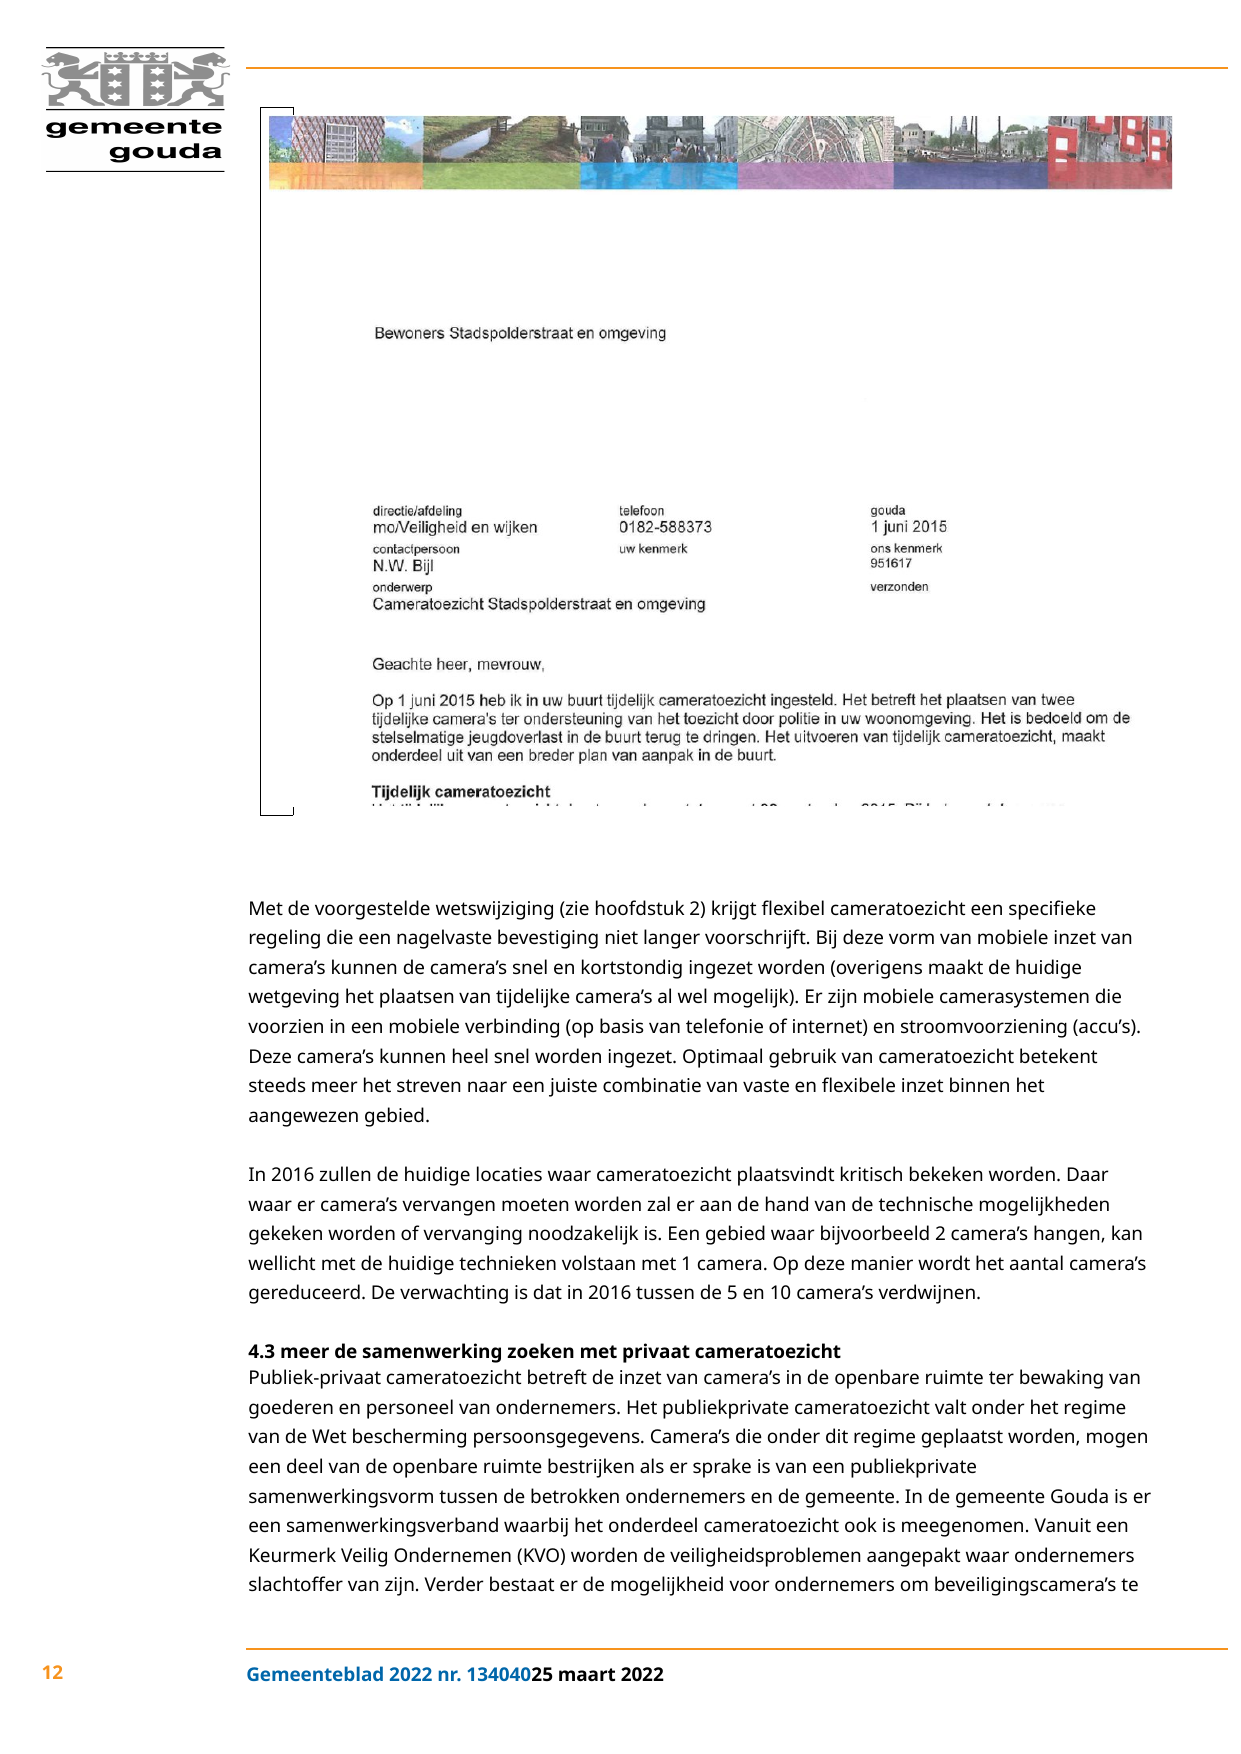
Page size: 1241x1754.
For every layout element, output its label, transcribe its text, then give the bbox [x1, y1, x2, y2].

text 4.3 meer de samenwerking zoeken met privaat cameratoezicht [248, 1339, 1152, 1364]
text Publiek-privaat cameratoezicht betreft de inzet van camera’s in de openbare ruimte ter bewaking van goederen en personeel van ondernemers. Het publiekprivate cameratoezicht valt onder het regime van de Wet bescherming persoonsgegevens. Camera’s die onder dit regime geplaatst worden, mogen een deel van de openbare ruimte bestrijken als er sprake is van een publiekprivate samenwerkingsvorm tussen de betrokken ondernemers en de gemeente. In de gemeente Gouda is er een samenwerkingsverband waarbij het onderdeel cameratoezicht ook is meegenomen. Vanuit een Keurmerk Veilig Ondernemen (KVO) worden de veiligheidsproblemen aangepakt waar ondernemers slachtoffer van zijn. Verder bestaat er de mogelijkheid voor ondernemers om beveiligingscamera’s te [248, 1364, 1152, 1597]
picture [41, 47, 231, 172]
picture [268, 115, 1173, 807]
text Met de voorgestelde wetswijziging (zie hoofdstuk 2) krijgt flexibel cameratoezicht een specifieke regeling die een nagelvaste bevestiging niet langer voorschrijft. Bij deze vorm van mobiele inzet van camera’s kunnen de camera’s snel en kortstondig ingezet worden (overigens maakt de huidige wetgeving het plaatsen van tijdelijke camera’s al wel mogelijk). Er zijn mobiele camerasystemen die voorzien in een mobiele verbinding (op basis van telefonie of internet) en stroomvoorziening (accu’s). Deze camera’s kunnen heel snel worden ingezet. Optimaal gebruik van cameratoezicht betekent steeds meer het streven naar een juiste combinatie van vaste en flexibele inzet binnen het aangewezen gebied. [248, 895, 1152, 1128]
table_header [248, 95, 1152, 862]
text In 2016 zullen de huidige locaties waar cameratoezicht plaatsvindt kritisch bekeken worden. Daar waar er camera’s vervangen moeten worden zal er aan de hand van de technische mogelijkheden gekeken worden of vervanging noodzakelijk is. Een gebied waar bijvoorbeeld 2 camera’s hangen, kan wellicht met de huidige technieken volstaan met 1 camera. Op deze manier wordt het aantal camera’s gereduceerd. De verwachting is dat in 2016 tussen de 5 en 10 camera’s verdwijnen. [248, 1161, 1152, 1305]
